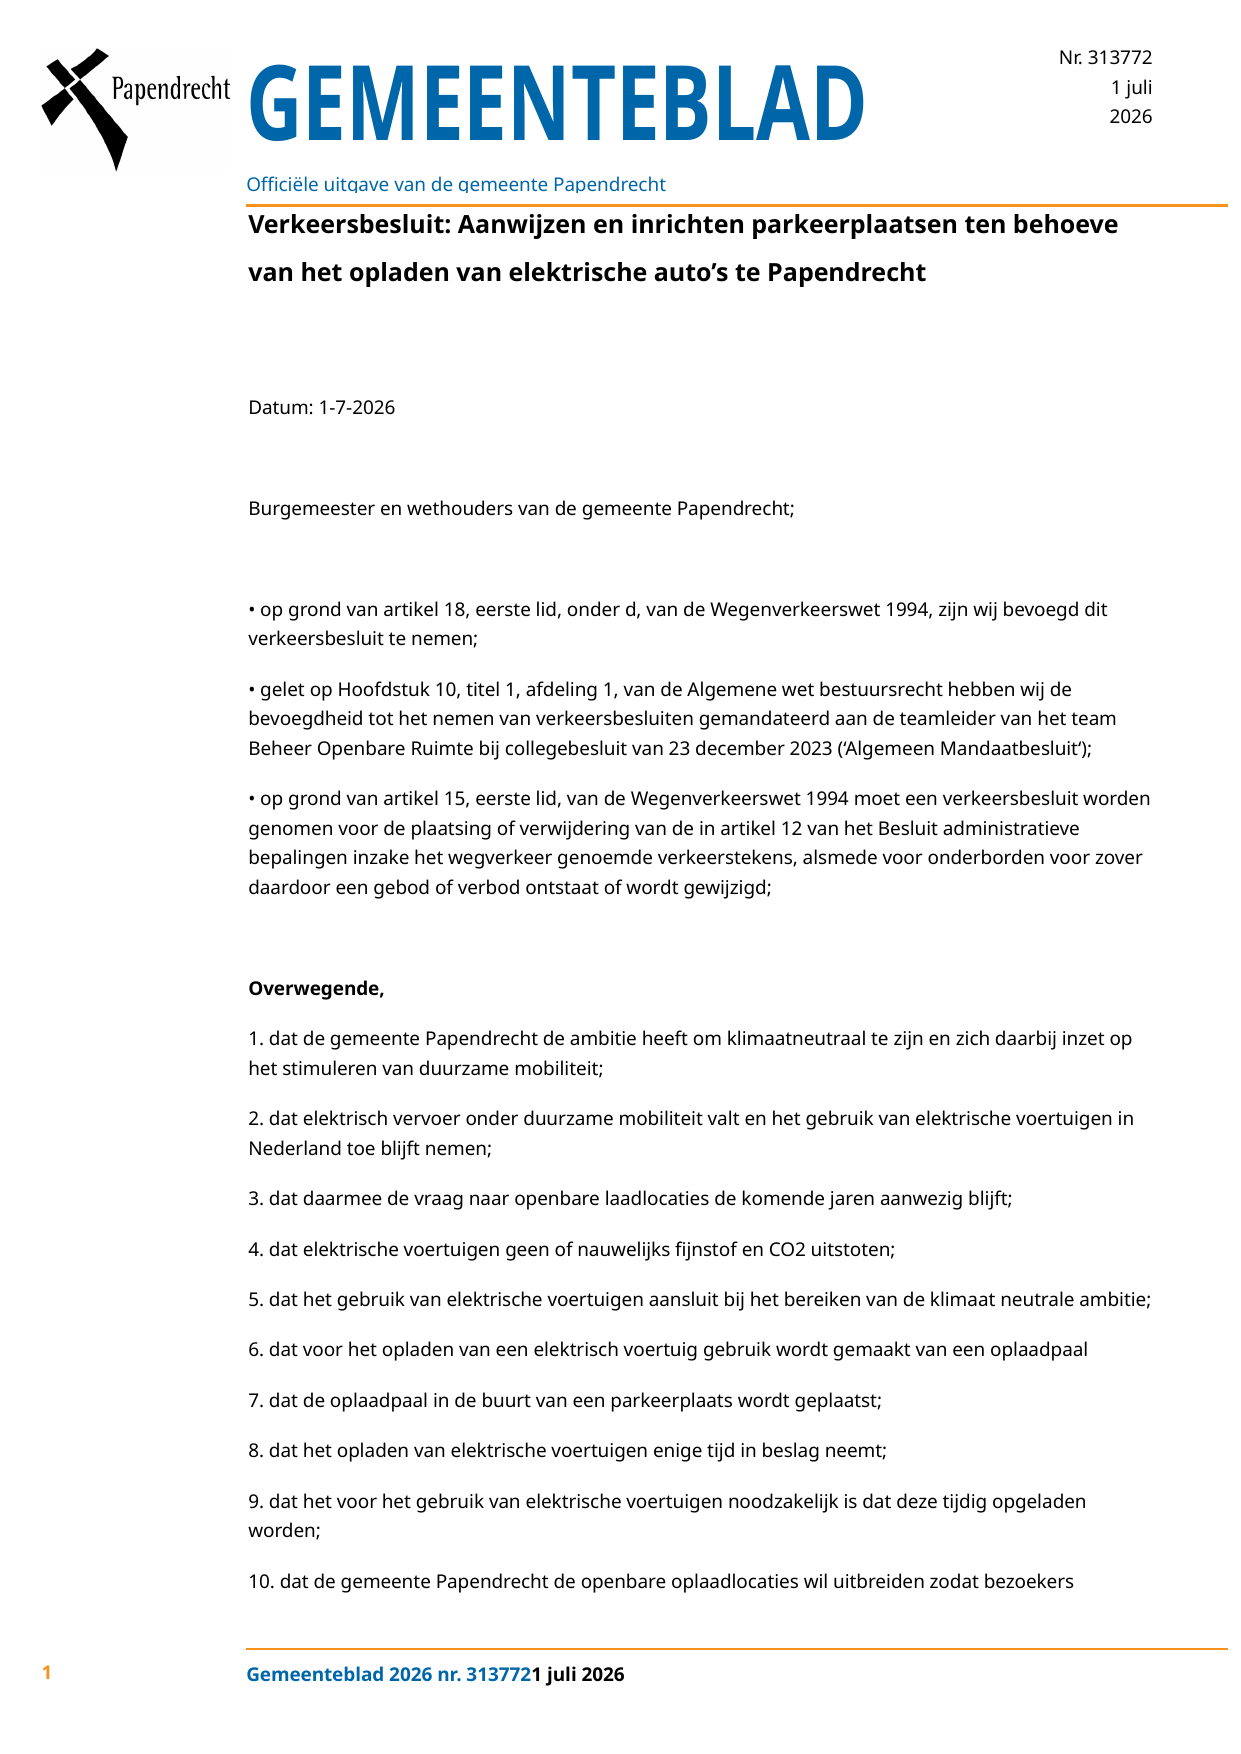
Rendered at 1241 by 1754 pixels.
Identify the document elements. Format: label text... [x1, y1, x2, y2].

text 8. dat het opladen van elektrische voertuigen enige tijd in beslag neemt; [248, 1437, 1152, 1463]
text 10. dat de gemeente Papendrecht de openbare oplaadlocaties wil uitbreiden zodat bezoekers [248, 1568, 1152, 1593]
text 5. dat het gebruik van elektrische voertuigen aansluit bij het bereiken van de klimaat neutrale ambitie; [248, 1286, 1152, 1312]
text 9. dat het voor het gebruik van elektrische voertuigen noodzakelijk is dat deze tijdig opgeladen worden; [248, 1488, 1152, 1543]
text Burgemeester en wethouders van de gemeente Papendrecht; [248, 495, 1152, 521]
text 2. dat elektrisch vervoer onder duurzame mobiliteit valt en het gebruik van elektrische voertuigen in Nederland toe blijft nemen; [248, 1105, 1152, 1161]
text 1. dat de gemeente Papendrecht de ambitie heeft om klimaatneutraal te zijn en zich daarbij inzet op het stimuleren van duurzame mobiliteit; [248, 1025, 1152, 1081]
text • op grond van artikel 15, eerste lid, van de Wegenverkeerswet 1994 moet een verkeersbesluit worden genomen voor de plaatsing of verwijdering van de in artikel 12 van het Besluit administratieve bepalingen inzake het wegverkeer genoemde verkeerstekens, alsmede voor onderborden voor zover daardoor een gebod of verbod ontstaat of wordt gewijzigd; [248, 785, 1152, 900]
text Overwegende, [248, 975, 1152, 1001]
text 6. dat voor het opladen van een elektrisch voertuig gebruik wordt gemaakt van een oplaadpaal [248, 1337, 1152, 1362]
text 7. dat de oplaadpaal in de buurt van een parkeerplaats wordt geplaatst; [248, 1387, 1152, 1413]
text 4. dat elektrische voertuigen geen of nauwelijks fijnstof en CO2 uitstoten; [248, 1236, 1152, 1261]
text Datum: 1-7-2026 [248, 394, 1152, 420]
text • op grond van artikel 18, eerste lid, onder d, van de Wegenverkeerswet 1994, zijn wij bevoegd dit verkeersbesluit te nemen; [248, 596, 1152, 651]
picture [41, 47, 231, 172]
text 3. dat daarmee de vraag naar openbare laadlocaties de komende jaren aanwezig blijft; [248, 1185, 1152, 1211]
text • gelet op Hoofdstuk 10, titel 1, afdeling 1, van de Algemene wet bestuursrecht hebben wij de bevoegdheid tot het nemen van verkeersbesluiten gemandateerd aan de teamleider van het team Beheer Openbare Ruimte bij collegebesluit van 23 december 2023 (‘Algemeen Mandaatbesluit‘); [248, 676, 1152, 761]
text Verkeersbesluit: Aanwijzen en inrichten parkeerplaatsen ten behoeve van het opladen van elektrische auto’s te Papendrecht [248, 207, 1152, 288]
